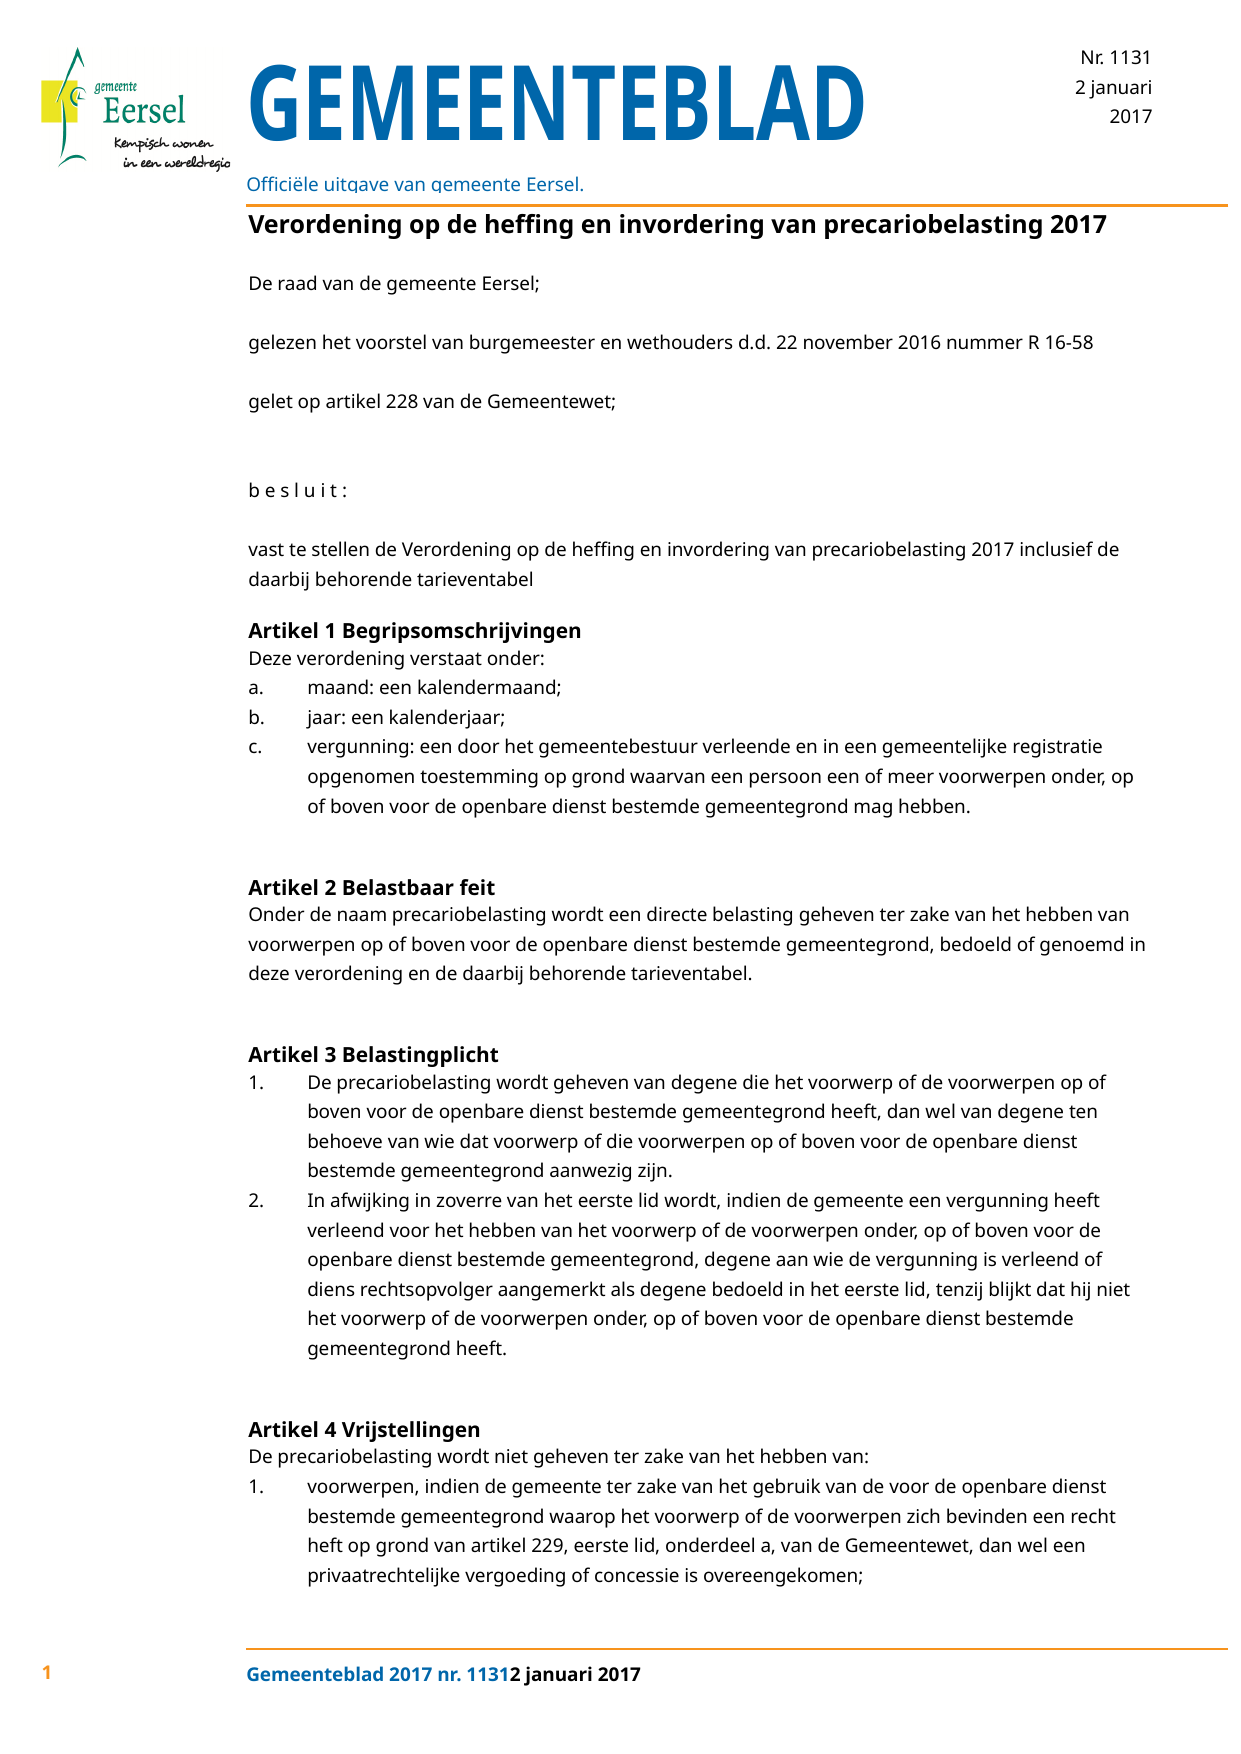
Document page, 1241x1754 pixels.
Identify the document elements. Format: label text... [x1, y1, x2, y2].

text Deze verordening verstaat onder: [248, 645, 1152, 671]
list vergunning: een door het gemeentebestuur verleende en in een gemeentelijke registratie opgenomen toestemming op grond waarvan een persoon een of meer voorwerpen onder, op of boven voor de openbare dienst bestemde gemeentegrond mag hebben. [248, 734, 1152, 819]
list maand: een kalendermaand; [248, 674, 1152, 700]
text b e s l u i t : [248, 477, 1152, 503]
list De precariobelasting wordt geheven van degene die het voorwerp of de voorwerpen op of boven voor de openbare dienst bestemde gemeentegrond heeft, dan wel van degene ten behoeve van wie dat voorwerp of die voorwerpen op of boven voor de openbare dienst bestemde gemeentegrond aanwezig zijn. [248, 1069, 1152, 1183]
list voorwerpen, indien de gemeente ter zake van het gebruik van de voor de openbare dienst bestemde gemeentegrond waarop het voorwerp of de voorwerpen zich bevinden een recht heft op grond van artikel 229, eerste lid, onderdeel a, van de Gemeentewet, dan wel een privaatrechtelijke vergoeding of concessie is overeengekomen; [248, 1473, 1152, 1588]
text gelet op artikel 228 van de Gemeentewet; [248, 389, 1152, 414]
text Artikel 2 Belastbaar feit [248, 873, 1152, 901]
text Artikel 4 Vrijstellingen [248, 1415, 1152, 1444]
text gelezen het voorstel van burgemeester en wethouders d.d. 22 november 2016 nummer R 16-58 [248, 329, 1152, 355]
list jaar: een kalenderjaar; [248, 704, 1152, 730]
text Onder de naam precariobelasting wordt een directe belasting geheven ter zake van het hebben van voorwerpen op of boven voor de openbare dienst bestemde gemeentegrond, bedoeld of genoemd in deze verordening en de daarbij behorende tarieventabel. [248, 901, 1152, 986]
text De precariobelasting wordt niet geheven ter zake van het hebben van: [248, 1444, 1152, 1469]
picture [41, 47, 231, 172]
text vast te stellen de Verordening op de heffing en invordering van precariobelasting 2017 inclusief de daarbij behorende tarieventabel [248, 537, 1152, 592]
text De raad van de gemeente Eersel; [248, 270, 1152, 296]
text Artikel 1 Begripsomschrijvingen [248, 617, 1152, 645]
text Artikel 3 Belastingplicht [248, 1041, 1152, 1069]
text Verordening op de heffing en invordering van precariobelasting 2017 [248, 207, 1152, 241]
list In afwijking in zoverre van het eerste lid wordt, indien de gemeente een vergunning heeft verleend voor het hebben van het voorwerp of de voorwerpen onder, op of boven voor de openbare dienst bestemde gemeentegrond, degene aan wie de vergunning is verleend of diens rechtsopvolger aangemerkt als degene bedoeld in het eerste lid, tenzij blijkt dat hij niet het voorwerp of de voorwerpen onder, op of boven voor de openbare dienst bestemde gemeentegrond heeft. [248, 1187, 1152, 1361]
